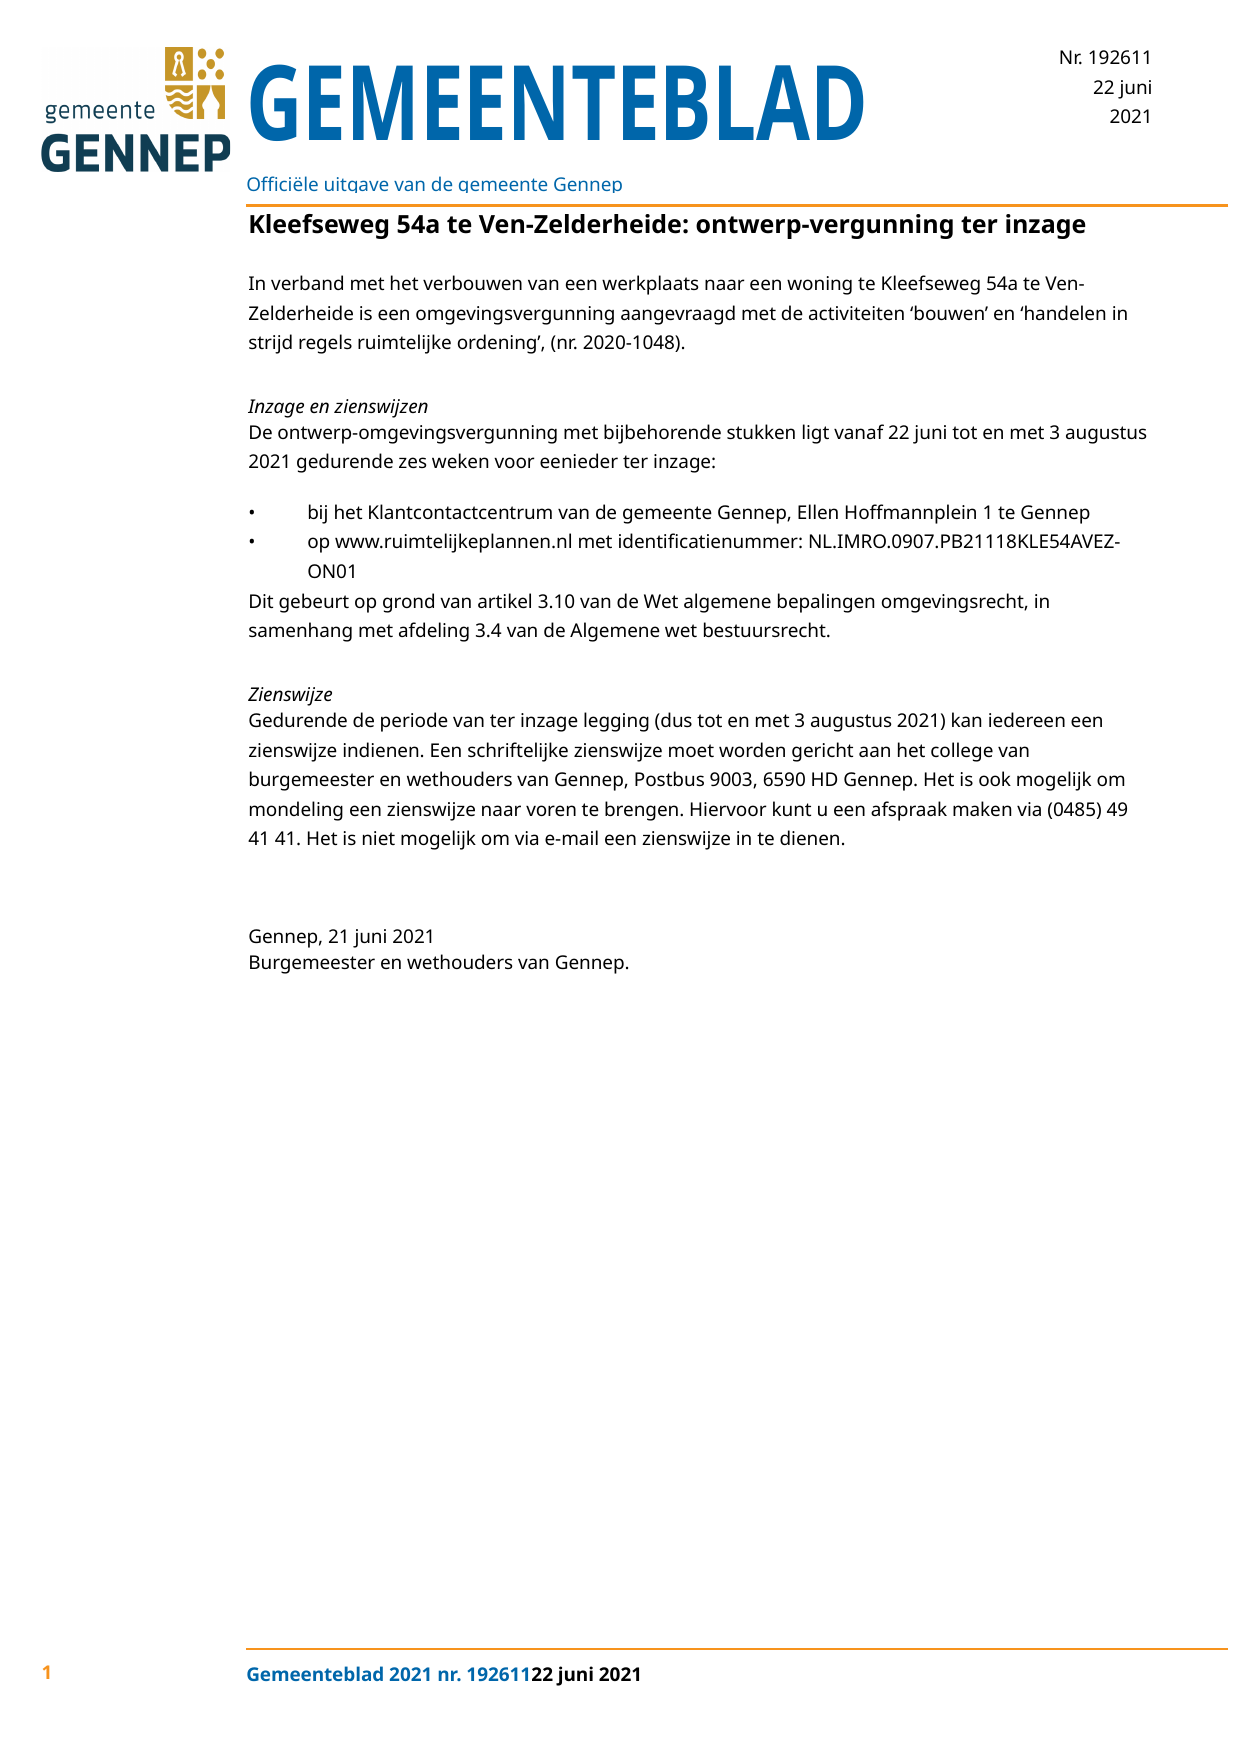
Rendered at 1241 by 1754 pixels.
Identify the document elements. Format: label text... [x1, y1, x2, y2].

text Kleefseweg 54a te Ven-Zelderheide: ontwerp-vergunning ter inzage [248, 207, 1152, 241]
text De ontwerp-omgevingsvergunning met bijbehorende stukken ligt vanaf 22 juni tot en met 3 augustus 2021 gedurende zes weken voor eenieder ter inzage: [248, 419, 1152, 474]
text Zienswijze [248, 681, 1152, 707]
list bij het Klantcontactcentrum van de gemeente Gennep, Ellen Hoffmannplein 1 te Gennep [248, 499, 1152, 525]
picture [41, 47, 231, 172]
list op www.ruimtelijkeplannen.nl met identificatienummer: NL.IMRO.0907.PB21118KLE54AVEZ-ON01 [248, 529, 1152, 584]
text Dit gebeurt op grond van artikel 3.10 van de Wet algemene bepalingen omgevingsrecht, in samenhang met afdeling 3.4 van de Algemene wet bestuursrecht. [248, 588, 1152, 643]
text Inzage en zienswijzen [248, 393, 1152, 419]
text Burgemeester en wethouders van Gennep. [248, 949, 1152, 975]
text Gennep, 21 juni 2021 [248, 924, 1152, 949]
text Gedurende de periode van ter inzage legging (dus tot en met 3 augustus 2021) kan iedereen een zienswijze indienen. Een schriftelijke zienswijze moet worden gericht aan het college van burgemeester en wethouders van Gennep, Postbus 9003, 6590 HD Gennep. Het is ook mogelijk om mondeling een zienswijze naar voren te brengen. Hiervoor kunt u een afspraak maken via (0485) 49 41 41. Het is niet mogelijk om via e-mail een zienswijze in te dienen. [248, 707, 1152, 851]
text In verband met het verbouwen van een werkplaats naar een woning te Kleefseweg 54a te Ven-Zelderheide is een omgevingsvergunning aangevraagd met de activiteiten ‘bouwen’ en ‘handelen in strijd regels ruimtelijke ordening’, (nr. 2020-1048). [248, 270, 1152, 355]
